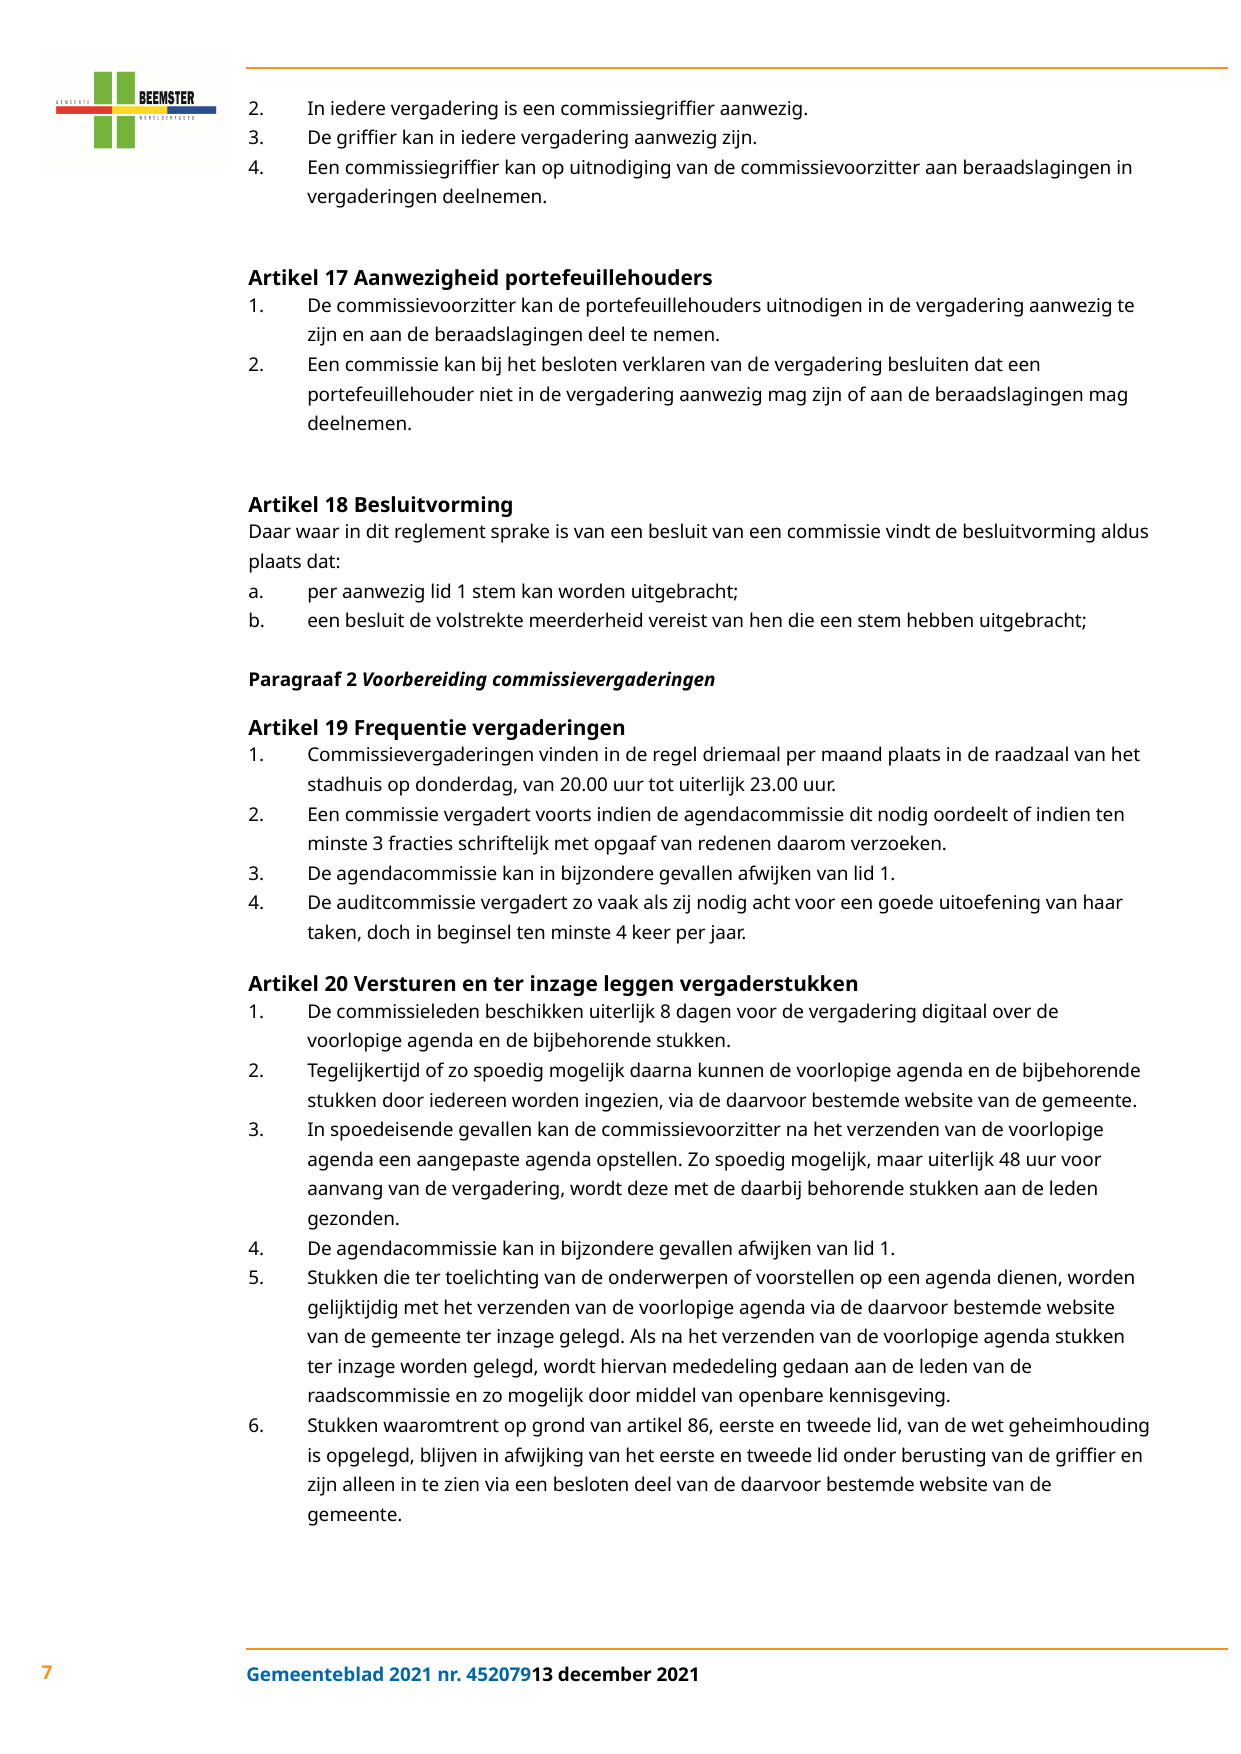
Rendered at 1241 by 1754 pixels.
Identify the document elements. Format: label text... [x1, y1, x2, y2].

list De agendacommissie kan in bijzondere gevallen afwijken van lid 1. [248, 1235, 1152, 1260]
list In spoedeisende gevallen kan de commissievoorzitter na het verzenden van de voorlopige agenda een aangepaste agenda opstellen. Zo spoedig mogelijk, maar uiterlijk 48 uur voor aanvang van de vergadering, wordt deze met de daarbij behorende stukken aan de leden gezonden. [248, 1116, 1152, 1231]
list De agendacommissie kan in bijzondere gevallen afwijken van lid 1. [248, 860, 1152, 886]
list Stukken die ter toelichting van de onderwerpen of voorstellen op een agenda dienen, worden gelijktijdig met het verzenden van de voorlopige agenda via de daarvoor bestemde website van de gemeente ter inzage gelegd. Als na het verzenden van de voorlopige agenda stukken ter inzage worden gelegd, wordt hiervan mededeling gedaan aan de leden van de raadscommissie en zo mogelijk door middel van openbare kennisgeving. [248, 1264, 1152, 1408]
list Een commissiegriffier kan op uitnodiging van de commissievoorzitter aan beraadslagingen in vergaderingen deelnemen. [248, 154, 1152, 209]
text Daar waar in dit reglement sprake is van een besluit van een commissie vindt de besluitvorming aldus plaats dat: [248, 519, 1152, 574]
list De commissieleden beschikken uiterlijk 8 dagen voor de vergadering digitaal over de voorlopige agenda en de bijbehorende stukken. [248, 998, 1152, 1053]
list De auditcommissie vergadert zo vaak als zij nodig acht voor een goede uitoefening van haar taken, doch in beginsel ten minste 4 keer per jaar. [248, 889, 1152, 945]
list een besluit de volstrekte meerderheid vereist van hen die een stem hebben uitgebracht; [248, 607, 1152, 633]
text Artikel 18 Besluitvorming [248, 490, 1152, 519]
list Een commissie vergadert voorts indien de agendacommissie dit nodig oordeelt of indien ten minste 3 fracties schriftelijk met opgaaf van redenen daarom verzoeken. [248, 801, 1152, 856]
list Tegelijkertijd of zo spoedig mogelijk daarna kunnen de voorlopige agenda en de bijbehorende stukken door iedereen worden ingezien, via de daarvoor bestemde website van de gemeente. [248, 1057, 1152, 1112]
text Artikel 17 Aanwezigheid portefeuillehouders [248, 263, 1152, 292]
text Artikel 19 Frequentie vergaderingen [248, 713, 1152, 742]
list De griffier kan in iedere vergadering aanwezig zijn. [248, 124, 1152, 150]
list per aanwezig lid 1 stem kan worden uitgebracht; [248, 578, 1152, 604]
list Een commissie kan bij het besloten verklaren van de vergadering besluiten dat een portefeuillehouder niet in de vergadering aanwezig mag zijn of aan de beraadslagingen mag deelnemen. [248, 351, 1152, 436]
list In iedere vergadering is een commissiegriffier aanwezig. [248, 95, 1152, 121]
list Commissievergaderingen vinden in de regel driemaal per maand plaats in de raadzaal van het stadhuis op donderdag, van 20.00 uur tot uiterlijk 23.00 uur. [248, 742, 1152, 797]
list Stukken waaromtrent op grond van artikel 86, eerste en tweede lid, van de wet geheimhouding is opgelegd, blijven in afwijking van het eerste en tweede lid onder berusting van de griffier en zijn alleen in te zien via een besloten deel van de daarvoor bestemde website van de gemeente. [248, 1412, 1152, 1527]
list De commissievoorzitter kan de portefeuillehouders uitnodigen in de vergadering aanwezig te zijn en aan de beraadslagingen deel te nemen. [248, 292, 1152, 347]
text Artikel 20 Versturen en ter inzage leggen vergaderstukken [248, 969, 1152, 998]
text Paragraaf 2 Voorbereiding commissievergaderingen [248, 667, 1152, 692]
picture [41, 47, 231, 172]
